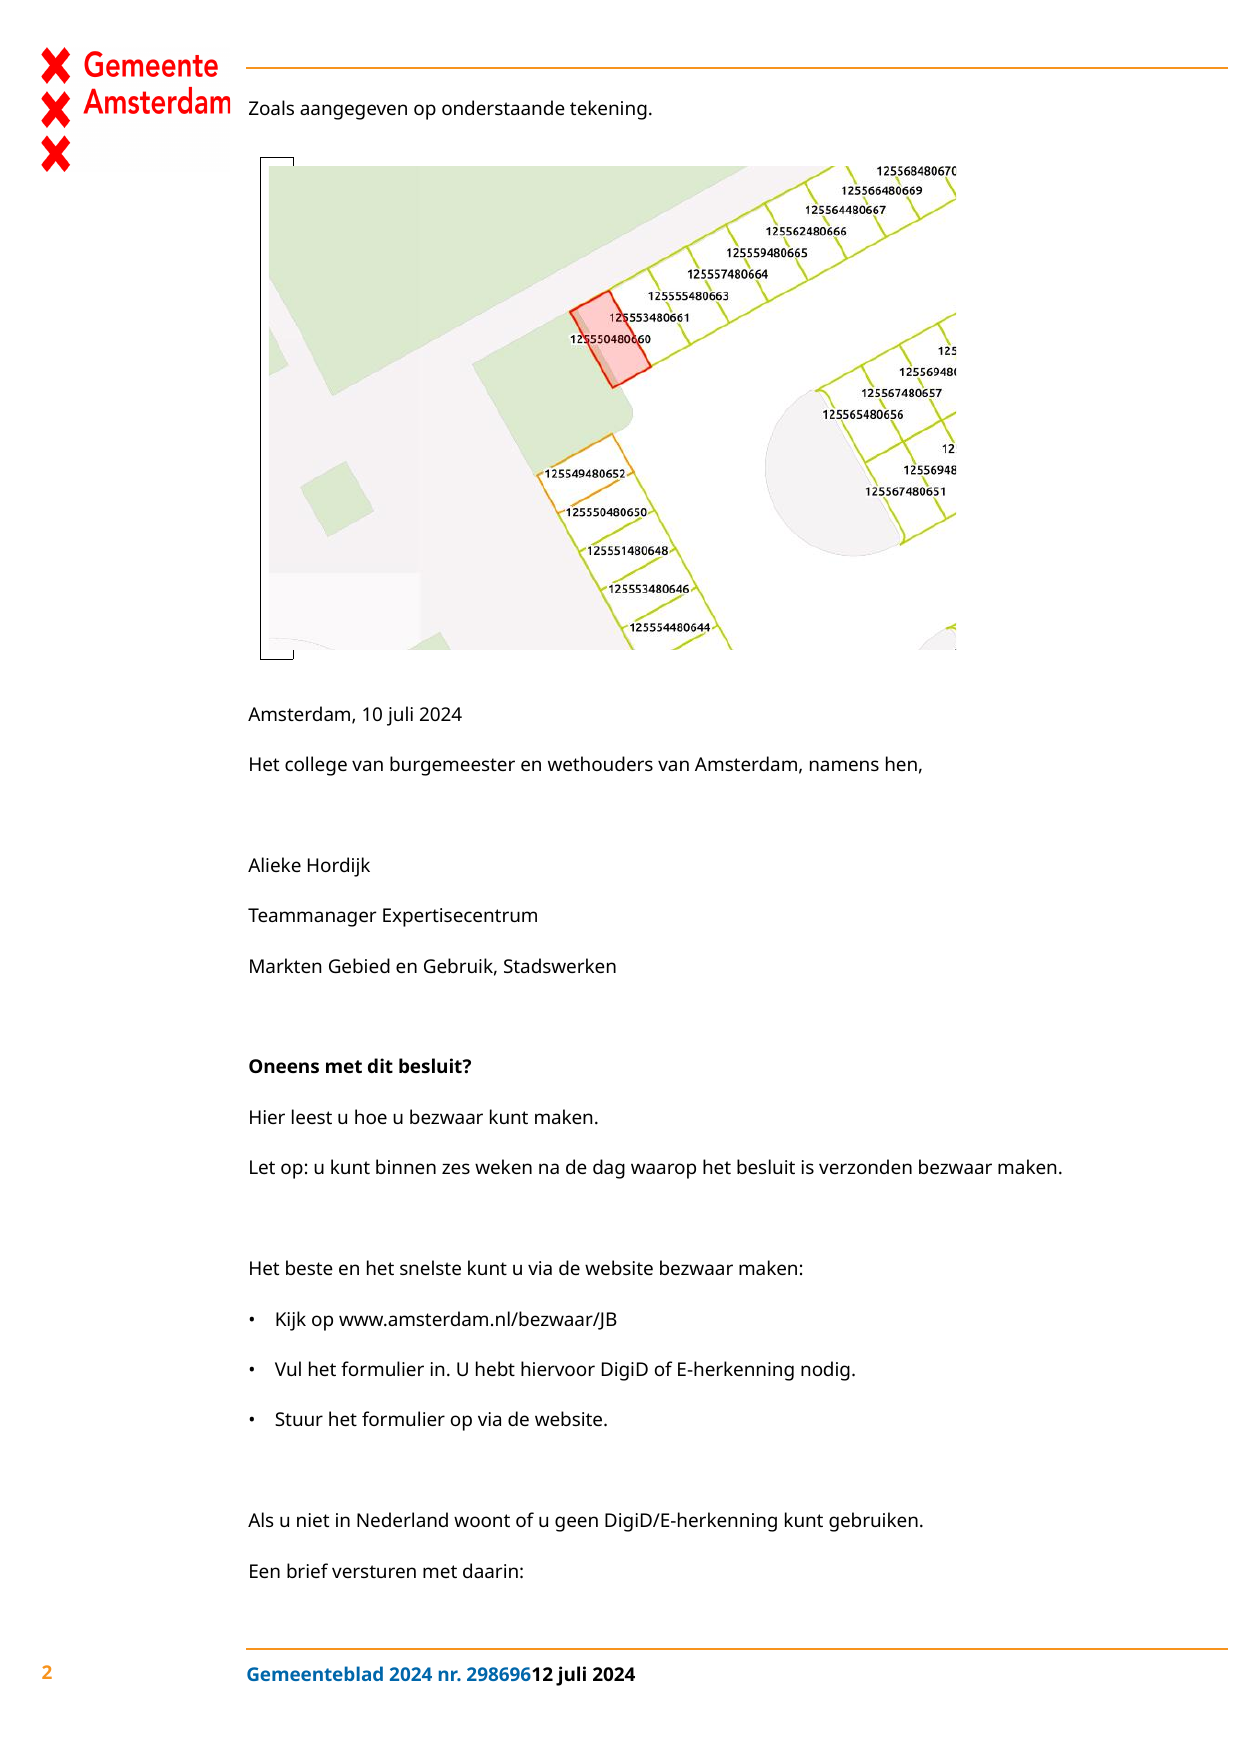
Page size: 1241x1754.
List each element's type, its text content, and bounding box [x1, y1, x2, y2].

text Markten Gebied en Gebruik, Stadswerken [248, 953, 1152, 979]
text • Vul het formulier in. U hebt hiervoor DigiD of E-herkenning nodig. [248, 1356, 1152, 1382]
text Alieke Hordijk [248, 852, 1152, 878]
text Zoals aangegeven op onderstaande tekening. [248, 95, 1152, 121]
text Hier leest u hoe u bezwaar kunt maken. [248, 1104, 1152, 1130]
text • Stuur het formulier op via de website. [248, 1407, 1152, 1432]
text Let op: u kunt binnen zes weken na de dag waarop het besluit is verzonden bezwaar maken. [248, 1154, 1152, 1180]
picture [268, 166, 957, 650]
text Oneens met dit besluit? [248, 1054, 1152, 1079]
text Het beste en het snelste kunt u via de website bezwaar maken: [248, 1255, 1152, 1281]
picture [41, 47, 231, 172]
text • Kijk op www.amsterdam.nl/bezwaar/JB [248, 1306, 1152, 1332]
text Amsterdam, 10 juli 2024 [248, 701, 1152, 727]
text Het college van burgemeester en wethouders van Amsterdam, namens hen, [248, 751, 1152, 777]
text Een brief versturen met daarin: [248, 1558, 1152, 1584]
text Als u niet in Nederland woont of u geen DigiD/E-herkenning kunt gebruiken. [248, 1507, 1152, 1533]
text Teammanager Expertisecentrum [248, 902, 1152, 928]
